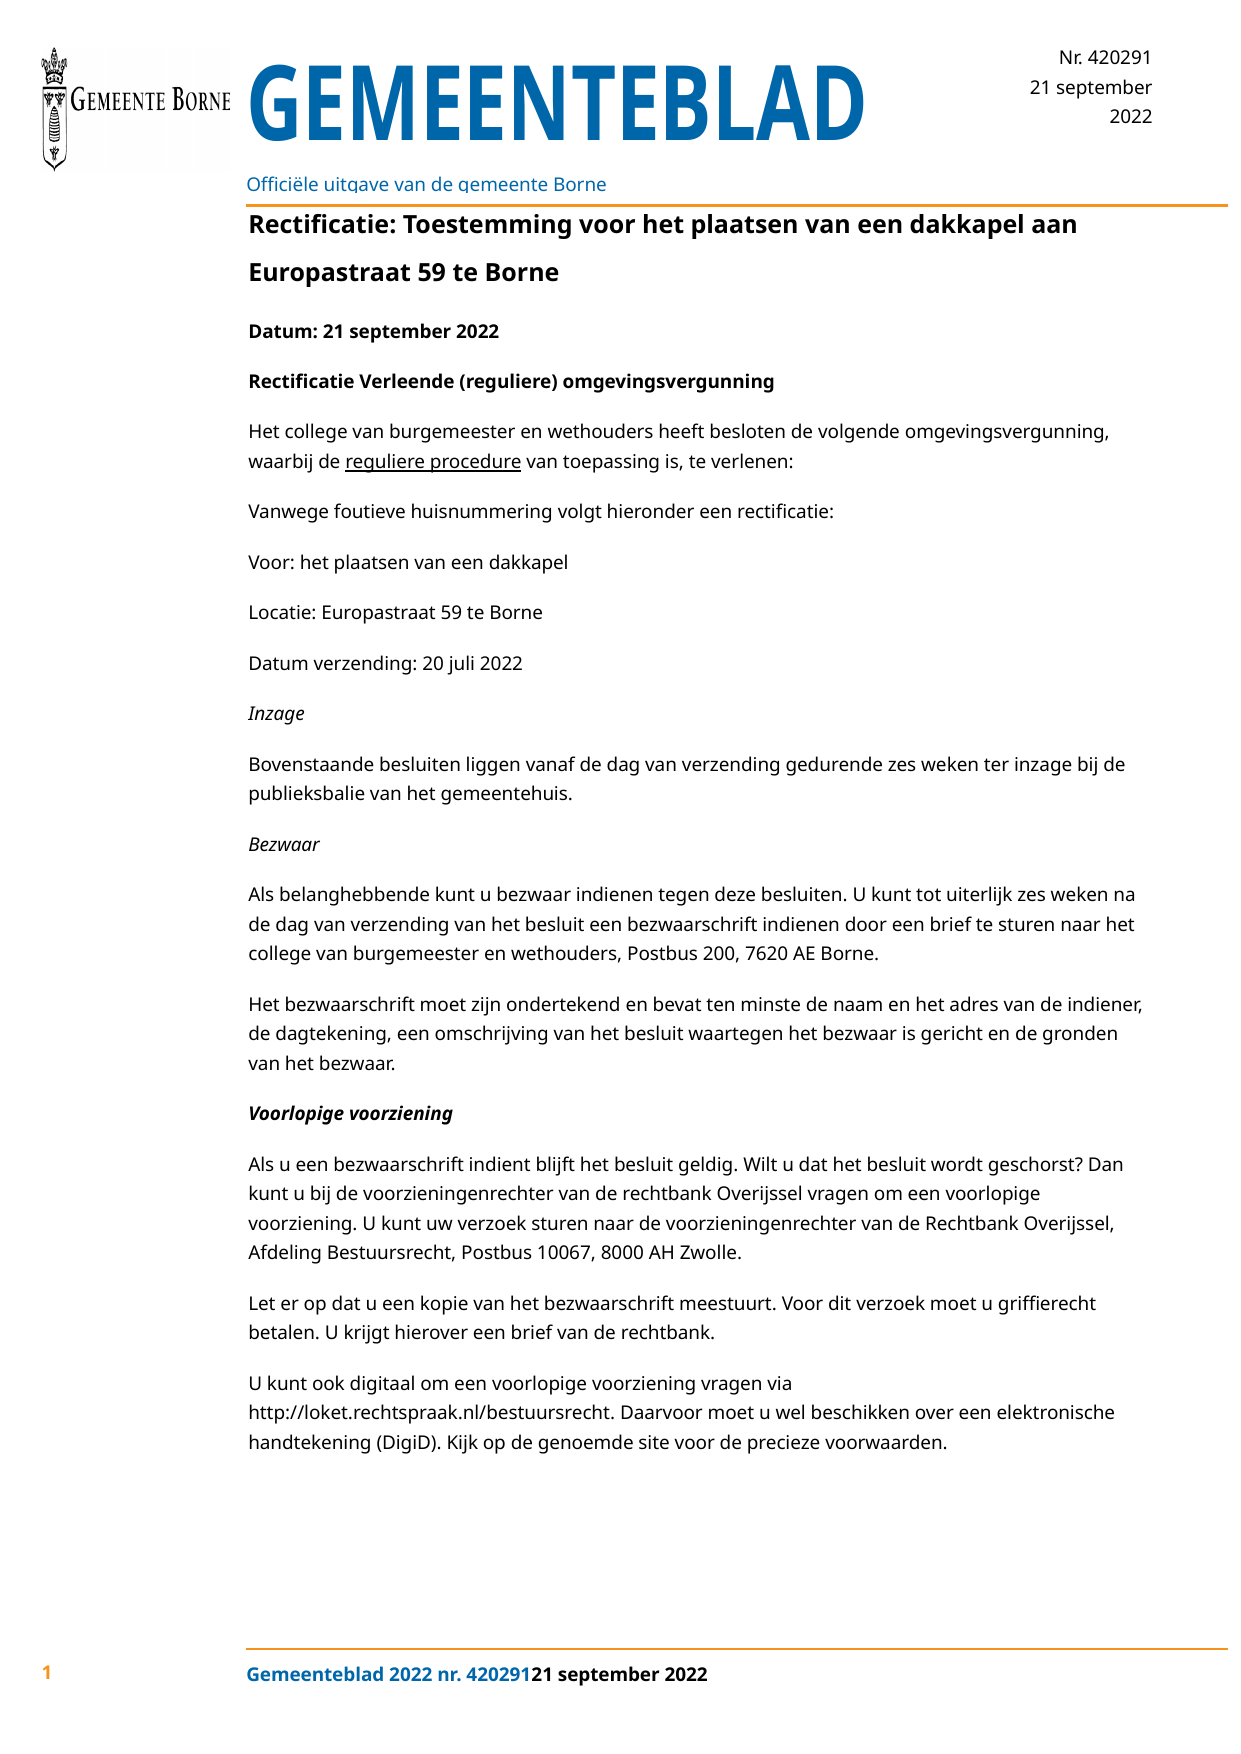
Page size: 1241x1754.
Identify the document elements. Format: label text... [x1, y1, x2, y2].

text Rectificatie: Toestemming voor het plaatsen van een dakkapel aan Europastraat 59 te Borne [248, 207, 1152, 288]
text Het bezwaarschrift moet zijn ondertekend en bevat ten minste de naam en het adres van de indiener, de dagtekening, een omschrijving van het besluit waartegen het bezwaar is gericht en de gronden van het bezwaar. [248, 991, 1152, 1076]
text Vanwege foutieve huisnummering volgt hieronder een rectificatie: [248, 499, 1152, 524]
text Datum verzending: 20 juli 2022 [248, 650, 1152, 676]
text Voor: het plaatsen van een dakkapel [248, 549, 1152, 575]
picture [41, 47, 231, 172]
text Als u een bezwaarschrift indient blijft het besluit geldig. Wilt u dat het besluit wordt geschorst? Dan kunt u bij de voorzieningenrechter van de rechtbank Overijssel vragen om een voorlopige voorziening. U kunt uw verzoek sturen naar de voorzieningenrechter van de Rechtbank Overijssel, Afdeling Bestuursrecht, Postbus 10067, 8000 AH Zwolle. [248, 1151, 1152, 1265]
text Het college van burgemeester en wethouders heeft besloten de volgende omgevingsvergunning, waarbij de reguliere procedure van toepassing is, te verlenen: [248, 419, 1152, 474]
text Rectificatie Verleende (reguliere) omgevingsvergunning [248, 368, 1152, 394]
text Inzage [248, 700, 1152, 726]
text Datum: 21 september 2022 [248, 318, 1152, 344]
text Voorlopige voorziening [248, 1100, 1152, 1126]
text Locatie: Europastraat 59 te Borne [248, 599, 1152, 625]
text Als belanghebbende kunt u bezwaar indienen tegen deze besluiten. U kunt tot uiterlijk zes weken na de dag van verzending van het besluit een bezwaarschrift indienen door een brief te sturen naar het college van burgemeester en wethouders, Postbus 200, 7620 AE Borne. [248, 881, 1152, 966]
text Bovenstaande besluiten liggen vanaf de dag van verzending gedurende zes weken ter inzage bij de publieksbalie van het gemeentehuis. [248, 751, 1152, 806]
text U kunt ook digitaal om een voorlopige voorziening vragen via http://loket.rechtspraak.nl/bestuursrecht. Daarvoor moet u wel beschikken over een elektronische handtekening (DigiD). Kijk op de genoemde site voor de precieze voorwaarden. [248, 1370, 1152, 1455]
text Let er op dat u een kopie van het bezwaarschrift meestuurt. Voor dit verzoek moet u griffierecht betalen. U krijgt hierover een brief van de rechtbank. [248, 1290, 1152, 1345]
text Bezwaar [248, 831, 1152, 857]
